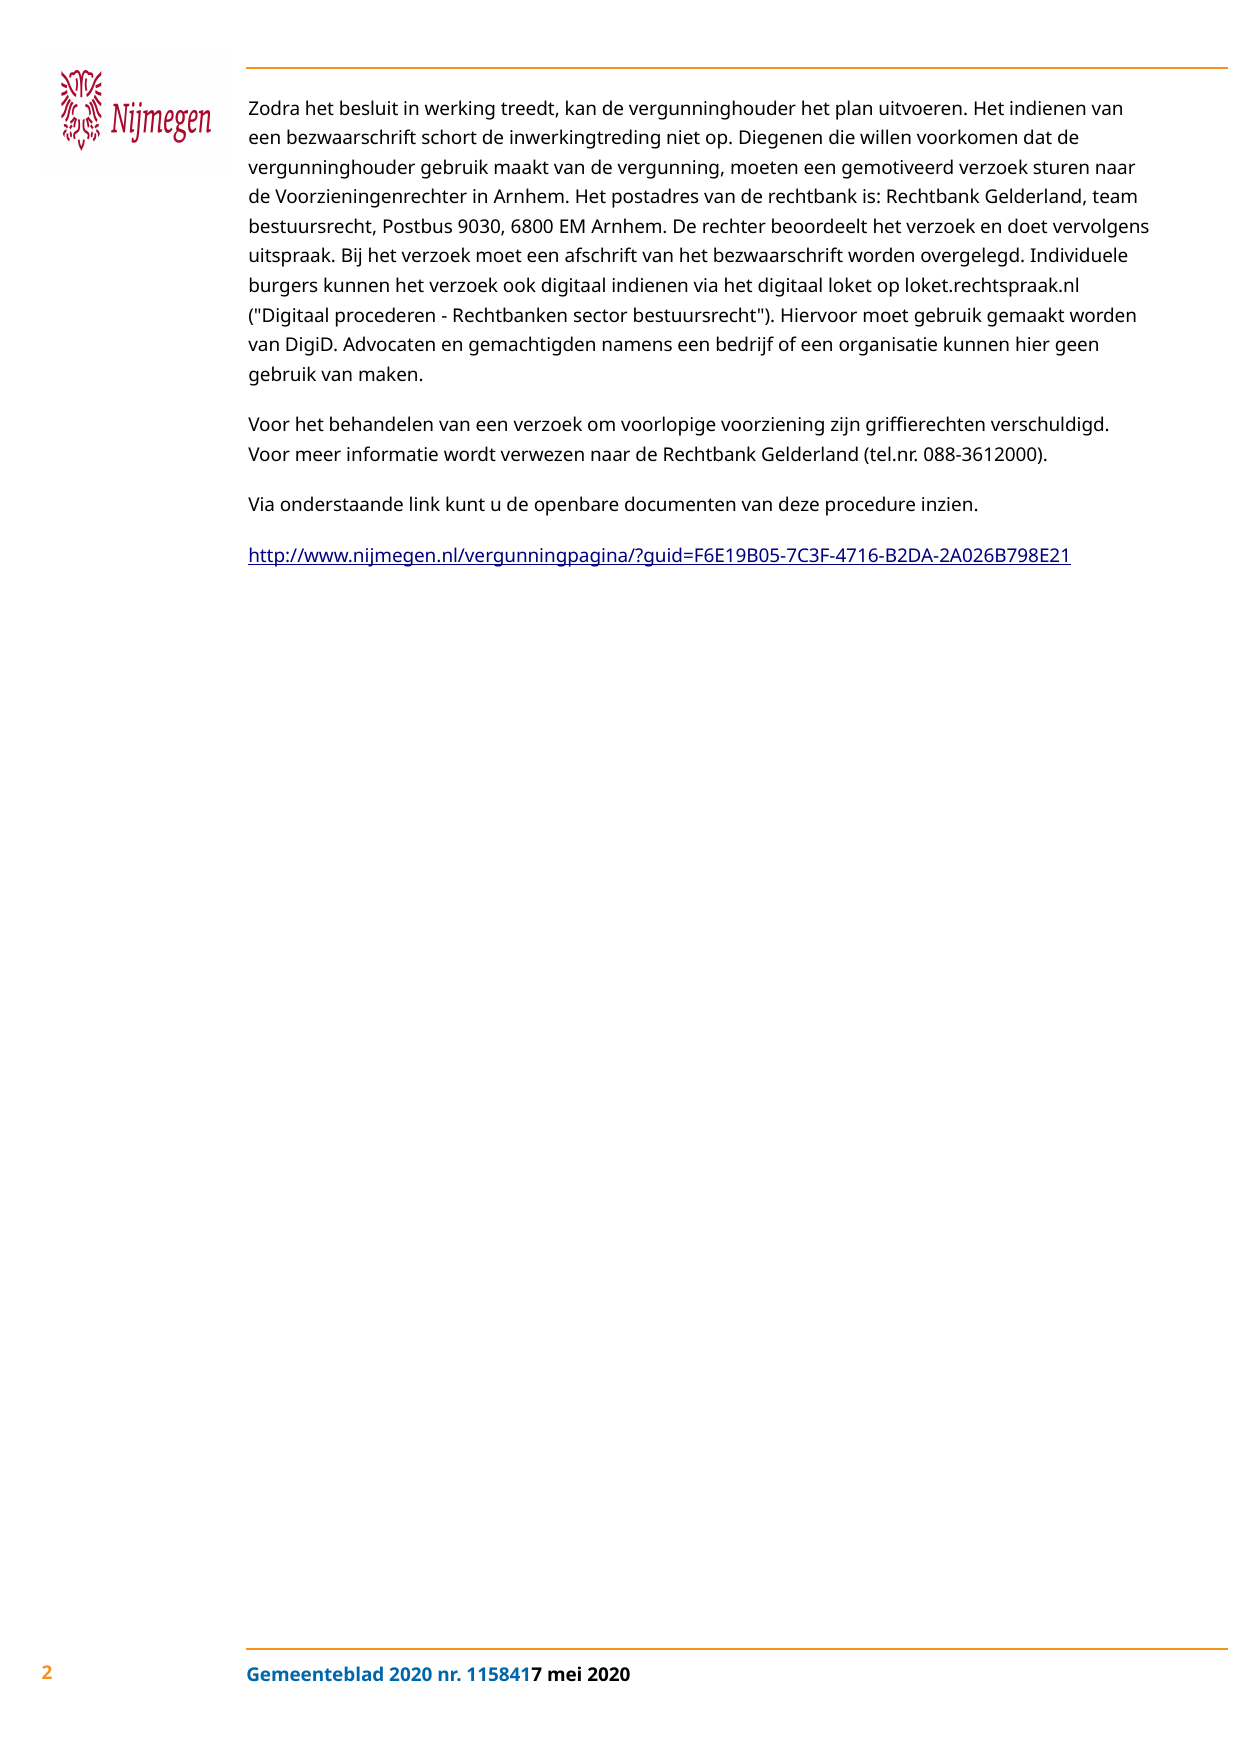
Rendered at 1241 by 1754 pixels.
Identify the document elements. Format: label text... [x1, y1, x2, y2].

text Zodra het besluit in werking treedt, kan de vergunninghouder het plan uitvoeren. Het indienen van een bezwaarschrift schort de inwerkingtreding niet op. Diegenen die willen voorkomen dat de vergunninghouder gebruik maakt van de vergunning, moeten een gemotiveerd verzoek sturen naar de Voorzieningenrechter in Arnhem. Het postadres van de rechtbank is: Rechtbank Gelderland, team bestuursrecht, Postbus 9030, 6800 EM Arnhem. De rechter beoordeelt het verzoek en doet vervolgens uitspraak. Bij het verzoek moet een afschrift van het bezwaarschrift worden overgelegd. Individuele burgers kunnen het verzoek ook digitaal indienen via het digitaal loket op loket.rechtspraak.nl ("Digitaal procederen - Rechtbanken sector bestuursrecht"). Hiervoor moet gebruik gemaakt worden van DigiD. Advocaten en gemachtigden namens een bedrijf of een organisatie kunnen hier geen gebruik van maken. [248, 95, 1152, 387]
text http://www.nijmegen.nl/vergunningpagina/?guid=F6E19B05-7C3F-4716-B2DA-2A026B798E21 [248, 542, 1152, 568]
text Via onderstaande link kunt u de openbare documenten van deze procedure inzien. [248, 491, 1152, 517]
picture [41, 47, 231, 172]
text Voor het behandelen van een verzoek om voorlopige voorziening zijn griffierechten verschuldigd. Voor meer informatie wordt verwezen naar de Rechtbank Gelderland (tel.nr. 088-3612000). [248, 411, 1152, 467]
